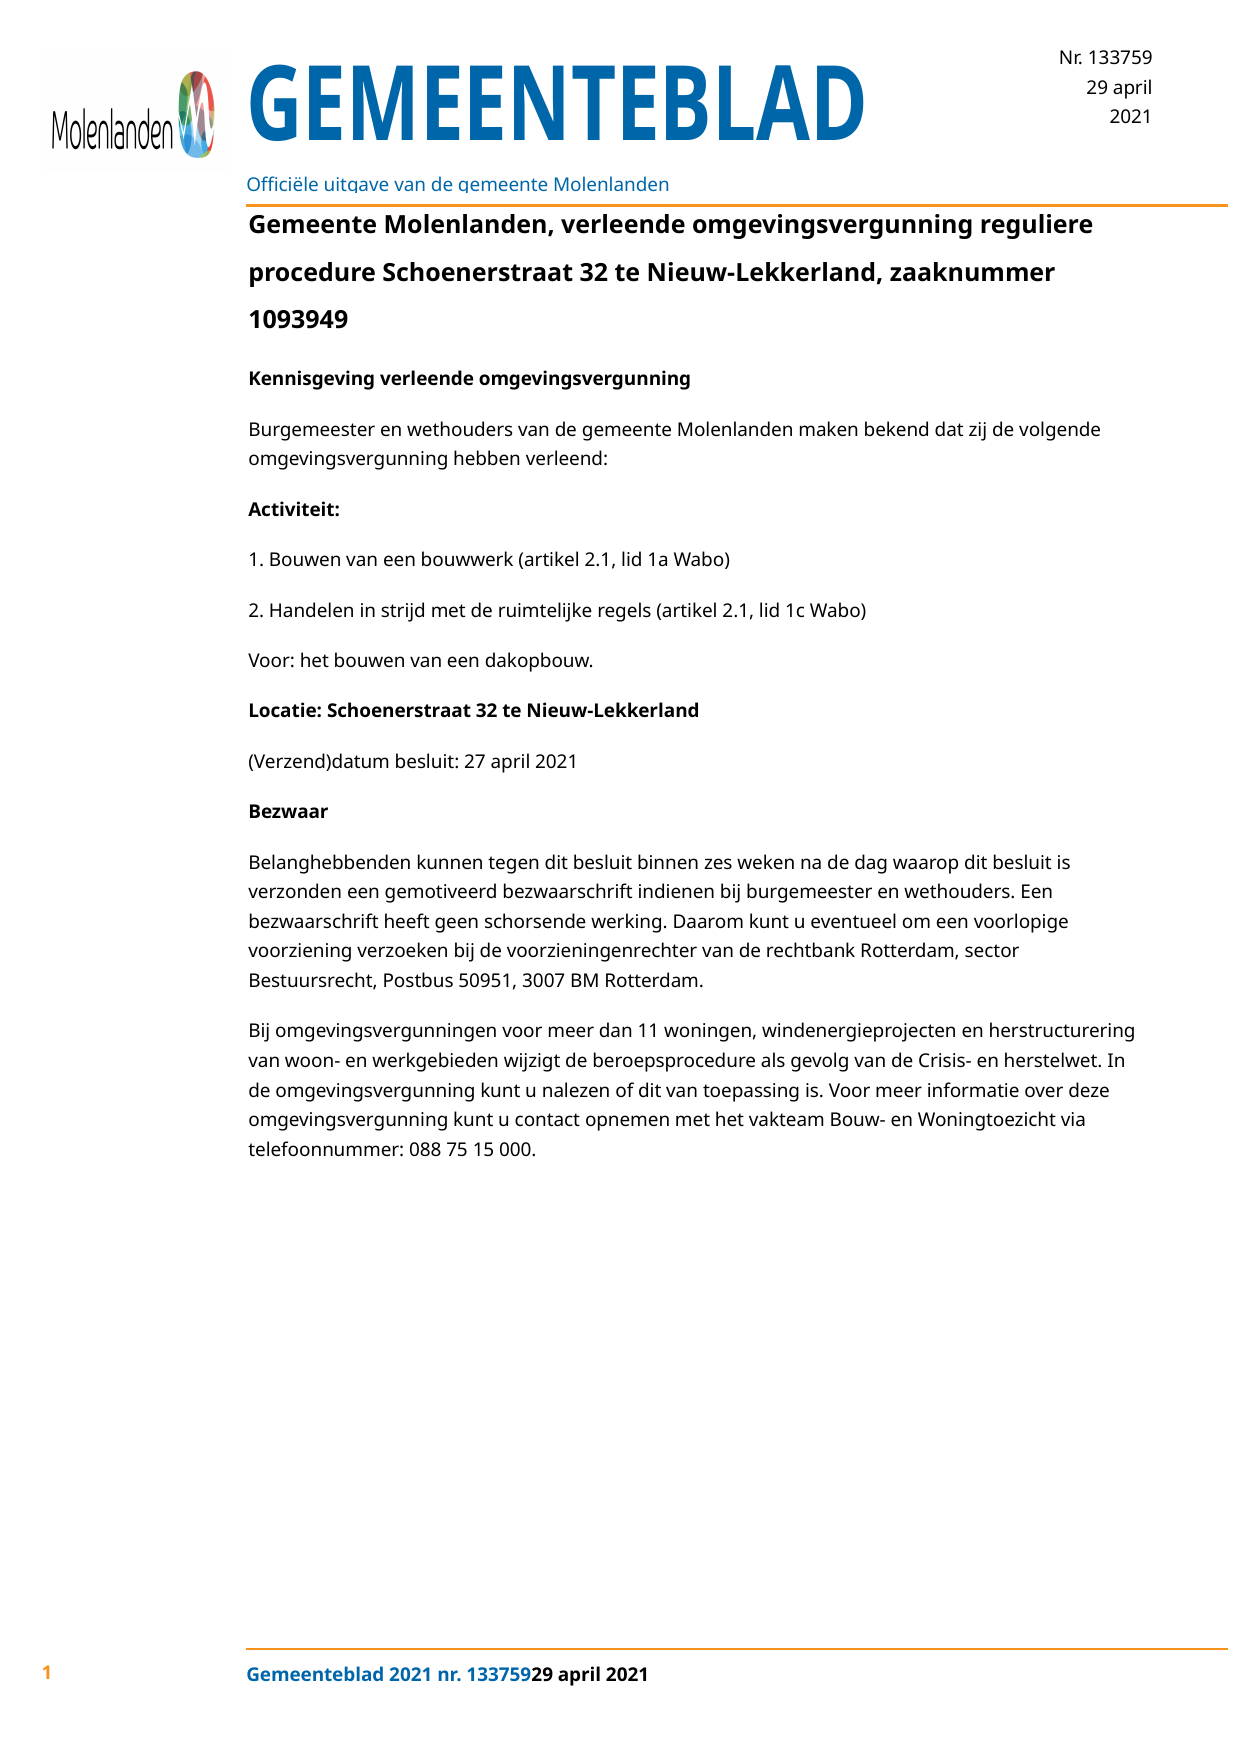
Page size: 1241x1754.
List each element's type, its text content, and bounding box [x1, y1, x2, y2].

text Belanghebbenden kunnen tegen dit besluit binnen zes weken na de dag waarop dit besluit is verzonden een gemotiveerd bezwaarschrift indienen bij burgemeester en wethouders. Een bezwaarschrift heeft geen schorsende werking. Daarom kunt u eventueel om een voorlopige voorziening verzoeken bij de voorzieningenrechter van de rechtbank Rotterdam, sector Bestuursrecht, Postbus 50951, 3007 BM Rotterdam. [248, 849, 1152, 993]
text 2. Handelen in strijd met de ruimtelijke regels (artikel 2.1, lid 1c Wabo) [248, 597, 1152, 622]
text (Verzend)datum besluit: 27 april 2021 [248, 748, 1152, 774]
text Locatie: Schoenerstraat 32 te Nieuw-Lekkerland [248, 698, 1152, 723]
text Activiteit: [248, 496, 1152, 522]
text Bezwaar [248, 798, 1152, 824]
text Gemeente Molenlanden, verleende omgevingsvergunning reguliere procedure Schoenerstraat 32 te Nieuw-Lekkerland, zaaknummer 1093949 [248, 207, 1152, 336]
text Burgemeester en wethouders van de gemeente Molenlanden maken bekend dat zij de volgende omgevingsvergunning hebben verleend: [248, 416, 1152, 471]
text Voor: het bouwen van een dakopbouw. [248, 647, 1152, 673]
text 1. Bouwen van een bouwwerk (artikel 2.1, lid 1a Wabo) [248, 546, 1152, 572]
picture [41, 47, 231, 172]
text Kennisgeving verleende omgevingsvergunning [248, 366, 1152, 391]
text Bij omgevingsvergunningen voor meer dan 11 woningen, windenergieprojecten en herstructurering van woon- en werkgebieden wijzigt de beroepsprocedure als gevolg van de Crisis- en herstelwet. In de omgevingsvergunning kunt u nalezen of dit van toepassing is. Voor meer informatie over deze omgevingsvergunning kunt u contact opnemen met het vakteam Bouw- en Woningtoezicht via telefoonnummer: 088 75 15 000. [248, 1018, 1152, 1162]
